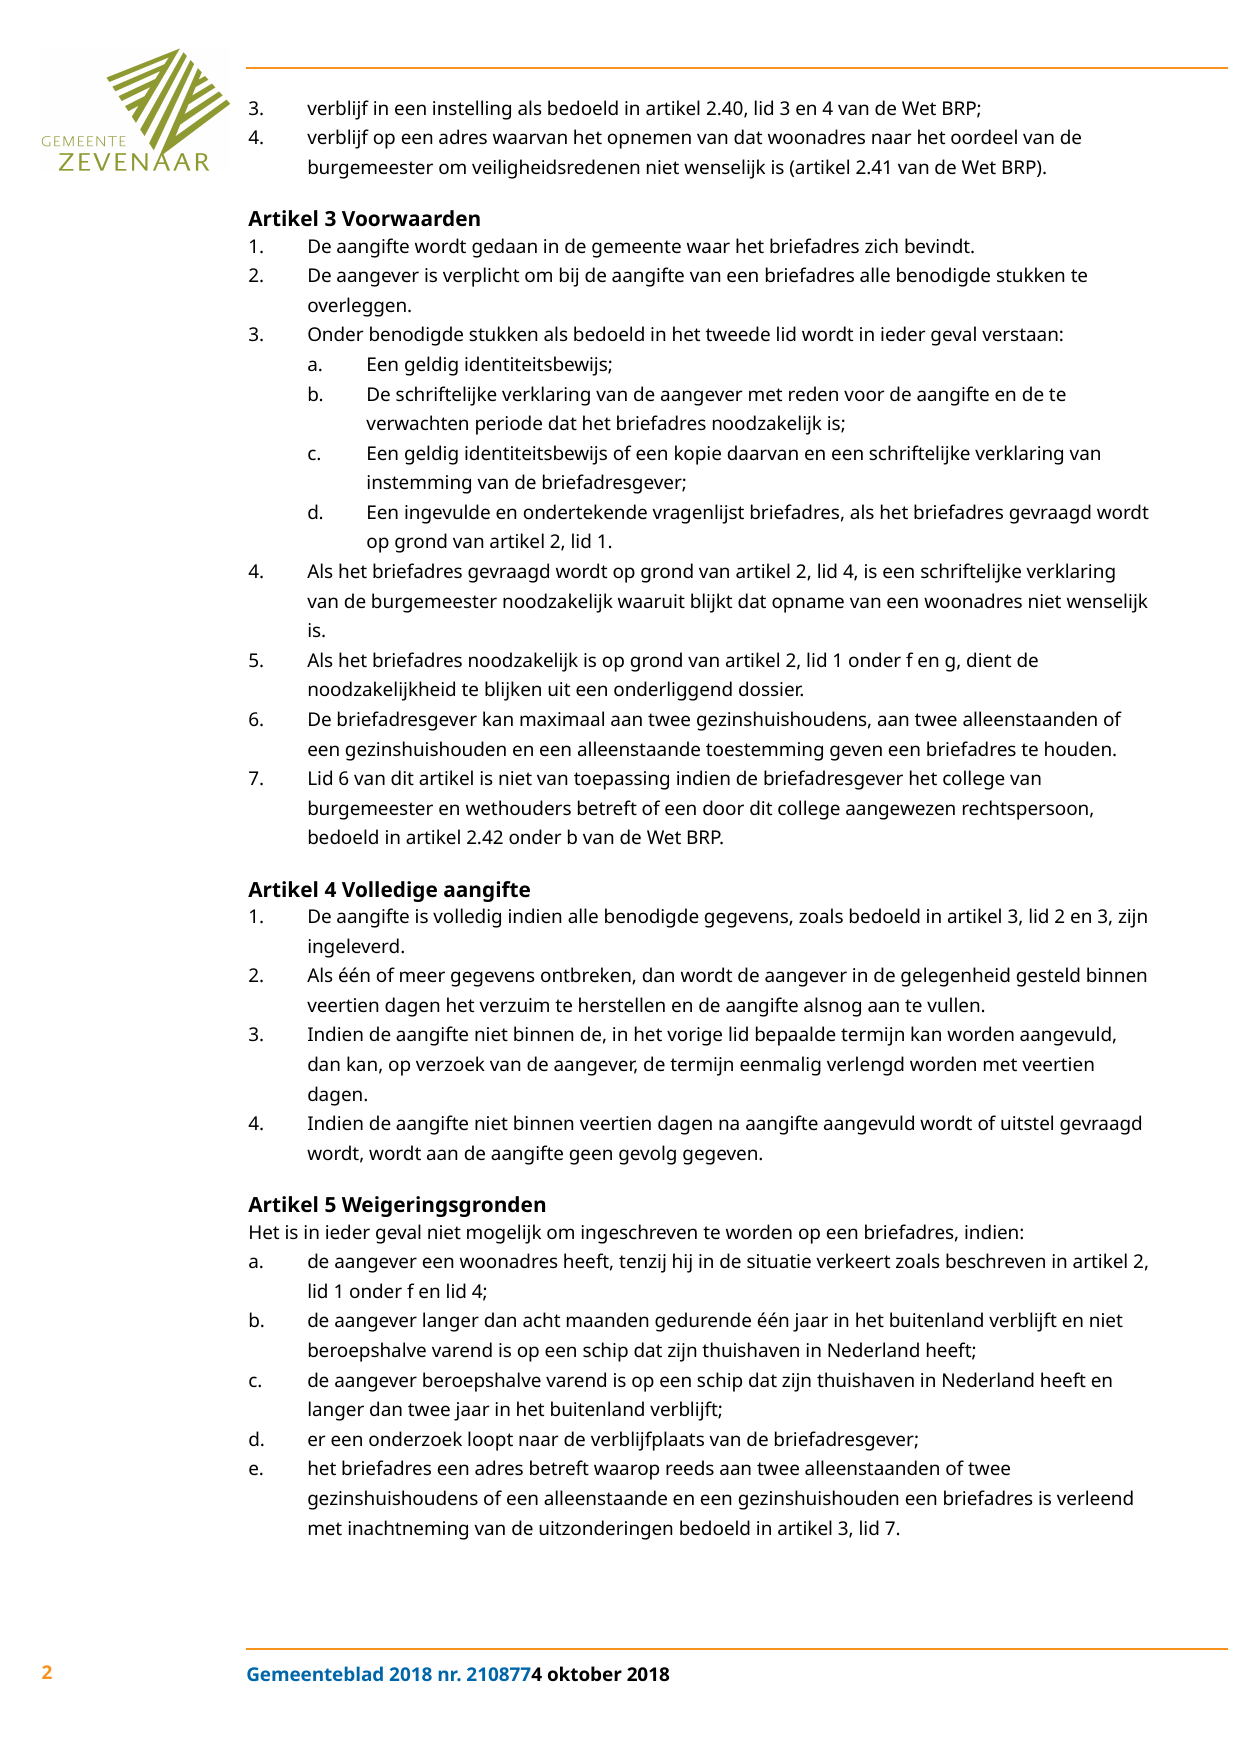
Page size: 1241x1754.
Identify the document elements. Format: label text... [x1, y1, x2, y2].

text Artikel 4 Volledige aangifte [248, 875, 1152, 903]
list Onder benodigde stukken als bedoeld in het tweede lid wordt in ieder geval verstaan: [248, 322, 1152, 347]
list Indien de aangifte niet binnen veertien dagen na aangifte aangevuld wordt of uitstel gevraagd wordt, wordt aan de aangifte geen gevolg gegeven. [248, 1110, 1152, 1166]
list Als het briefadres gevraagd wordt op grond van artikel 2, lid 4, is een schriftelijke verklaring van de burgemeester noodzakelijk waaruit blijkt dat opname van een woonadres niet wenselijk is. [248, 558, 1152, 643]
list Een geldig identiteitsbewijs of een kopie daarvan en een schriftelijke verklaring van instemming van de briefadresgever; [307, 440, 1152, 495]
list De briefadresgever kan maximaal aan twee gezinshuishoudens, aan twee alleenstaanden of een gezinshuishouden en een alleenstaande toestemming geven een briefadres te houden. [248, 706, 1152, 761]
list Als één of meer gegevens ontbreken, dan wordt de aangever in de gelegenheid gesteld binnen veertien dagen het verzuim te herstellen en de aangifte alsnog aan te vullen. [248, 962, 1152, 1018]
list er een onderzoek loopt naar de verblijfplaats van de briefadresgever; [248, 1426, 1152, 1452]
list De schriftelijke verklaring van de aangever met reden voor de aangifte en de te verwachten periode dat het briefadres noodzakelijk is; [307, 381, 1152, 436]
list De aangifte wordt gedaan in de gemeente waar het briefadres zich bevindt. [248, 233, 1152, 258]
list De aangifte is volledig indien alle benodigde gegevens, zoals bedoeld in artikel 3, lid 2 en 3, zijn ingeleverd. [248, 903, 1152, 959]
list Lid 6 van dit artikel is niet van toepassing indien de briefadresgever het college van burgemeester en wethouders betreft of een door dit college aangewezen rechtspersoon, bedoeld in artikel 2.42 onder b van de Wet BRP. [248, 765, 1152, 850]
list de aangever beroepshalve varend is op een schip dat zijn thuishaven in Nederland heeft en langer dan twee jaar in het buitenland verblijft; [248, 1367, 1152, 1422]
list Indien de aangifte niet binnen de, in het vorige lid bepaalde termijn kan worden aangevuld, dan kan, op verzoek van de aangever, de termijn eenmalig verlengd worden met veertien dagen. [248, 1022, 1152, 1107]
list Een ingevulde en ondertekende vragenlijst briefadres, als het briefadres gevraagd wordt op grond van artikel 2, lid 1. [307, 499, 1152, 554]
picture [41, 47, 231, 172]
list Als het briefadres noodzakelijk is op grond van artikel 2, lid 1 onder f en g, dient de noodzakelijkheid te blijken uit een onderliggend dossier. [248, 647, 1152, 702]
list de aangever een woonadres heeft, tenzij hij in de situatie verkeert zoals beschreven in artikel 2, lid 1 onder f en lid 4; [248, 1248, 1152, 1304]
list De aangever is verplicht om bij de aangifte van een briefadres alle benodigde stukken te overleggen. [248, 262, 1152, 318]
list verblijf in een instelling als bedoeld in artikel 2.40, lid 3 en 4 van de Wet BRP; [248, 95, 1152, 121]
text Artikel 3 Voorwaarden [248, 204, 1152, 233]
list Een geldig identiteitsbewijs; [307, 351, 1152, 377]
text Het is in ieder geval niet mogelijk om ingeschreven te worden op een briefadres, indien: [248, 1219, 1152, 1244]
list de aangever langer dan acht maanden gedurende één jaar in het buitenland verblijft en niet beroepshalve varend is op een schip dat zijn thuishaven in Nederland heeft; [248, 1308, 1152, 1363]
text Artikel 5 Weigeringsgronden [248, 1190, 1152, 1219]
list het briefadres een adres betreft waarop reeds aan twee alleenstaanden of twee gezinshuishoudens of een alleenstaande en een gezinshuishouden een briefadres is verleend met inachtneming van de uitzonderingen bedoeld in artikel 3, lid 7. [248, 1456, 1152, 1540]
list verblijf op een adres waarvan het opnemen van dat woonadres naar het oordeel van de burgemeester om veiligheidsredenen niet wenselijk is (artikel 2.41 van de Wet BRP). [248, 124, 1152, 180]
